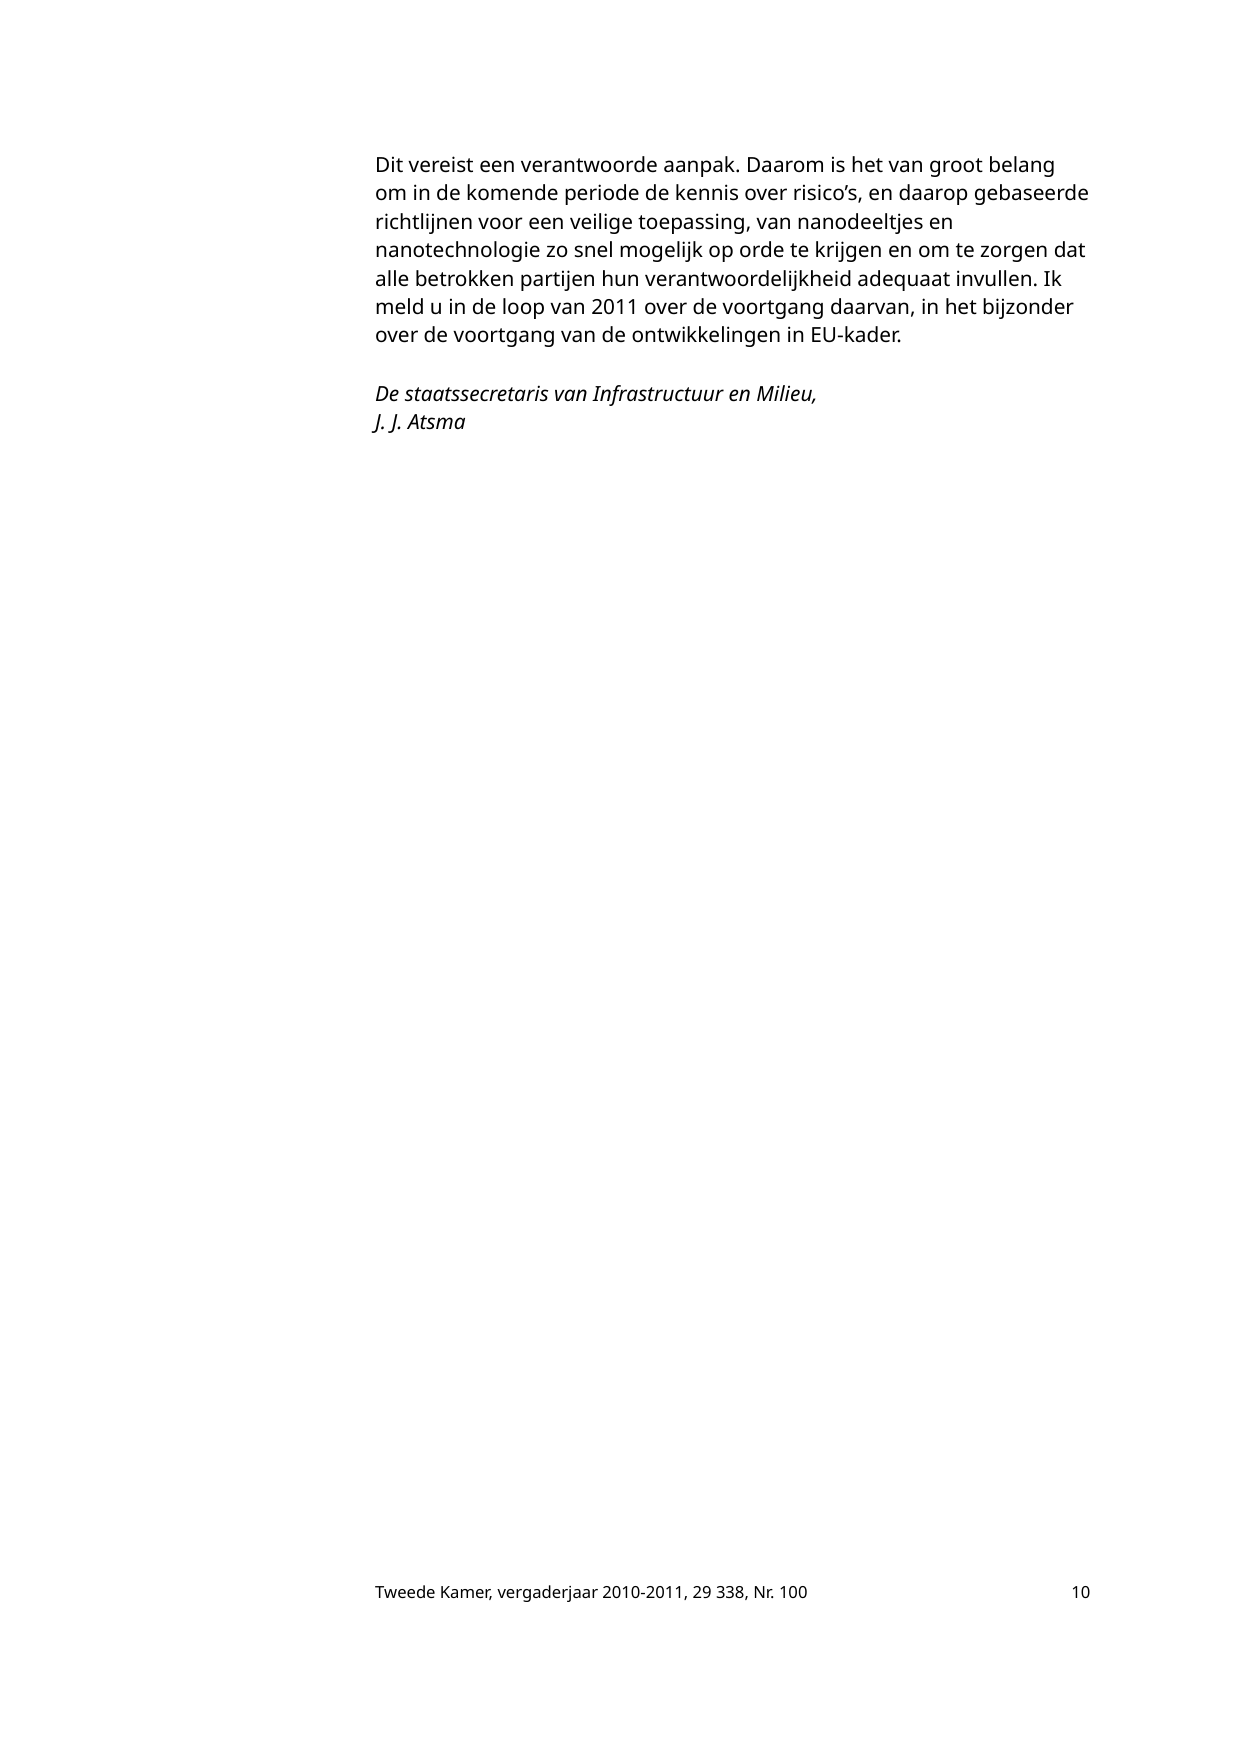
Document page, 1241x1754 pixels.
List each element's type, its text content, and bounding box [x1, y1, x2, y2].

text J. J. Atsma [375, 407, 1090, 436]
text Dit vereist een verantwoorde aanpak. Daarom is het van groot belang om in de komende periode de kennis over risico’s, en daarop gebaseerde richtlijnen voor een veilige toepassing, van nanodeeltjes en nanotechnologie zo snel mogelijk op orde te krijgen en om te zorgen dat alle betrokken partijen hun verantwoordelijkheid adequaat invullen. Ik meld u in de loop van 2011 over de voortgang daarvan, in het bijzonder over de voortgang van de ontwikkelingen in EU-kader. [375, 150, 1090, 349]
text De staatssecretaris van Infrastructuur en Milieu, [375, 379, 1090, 407]
